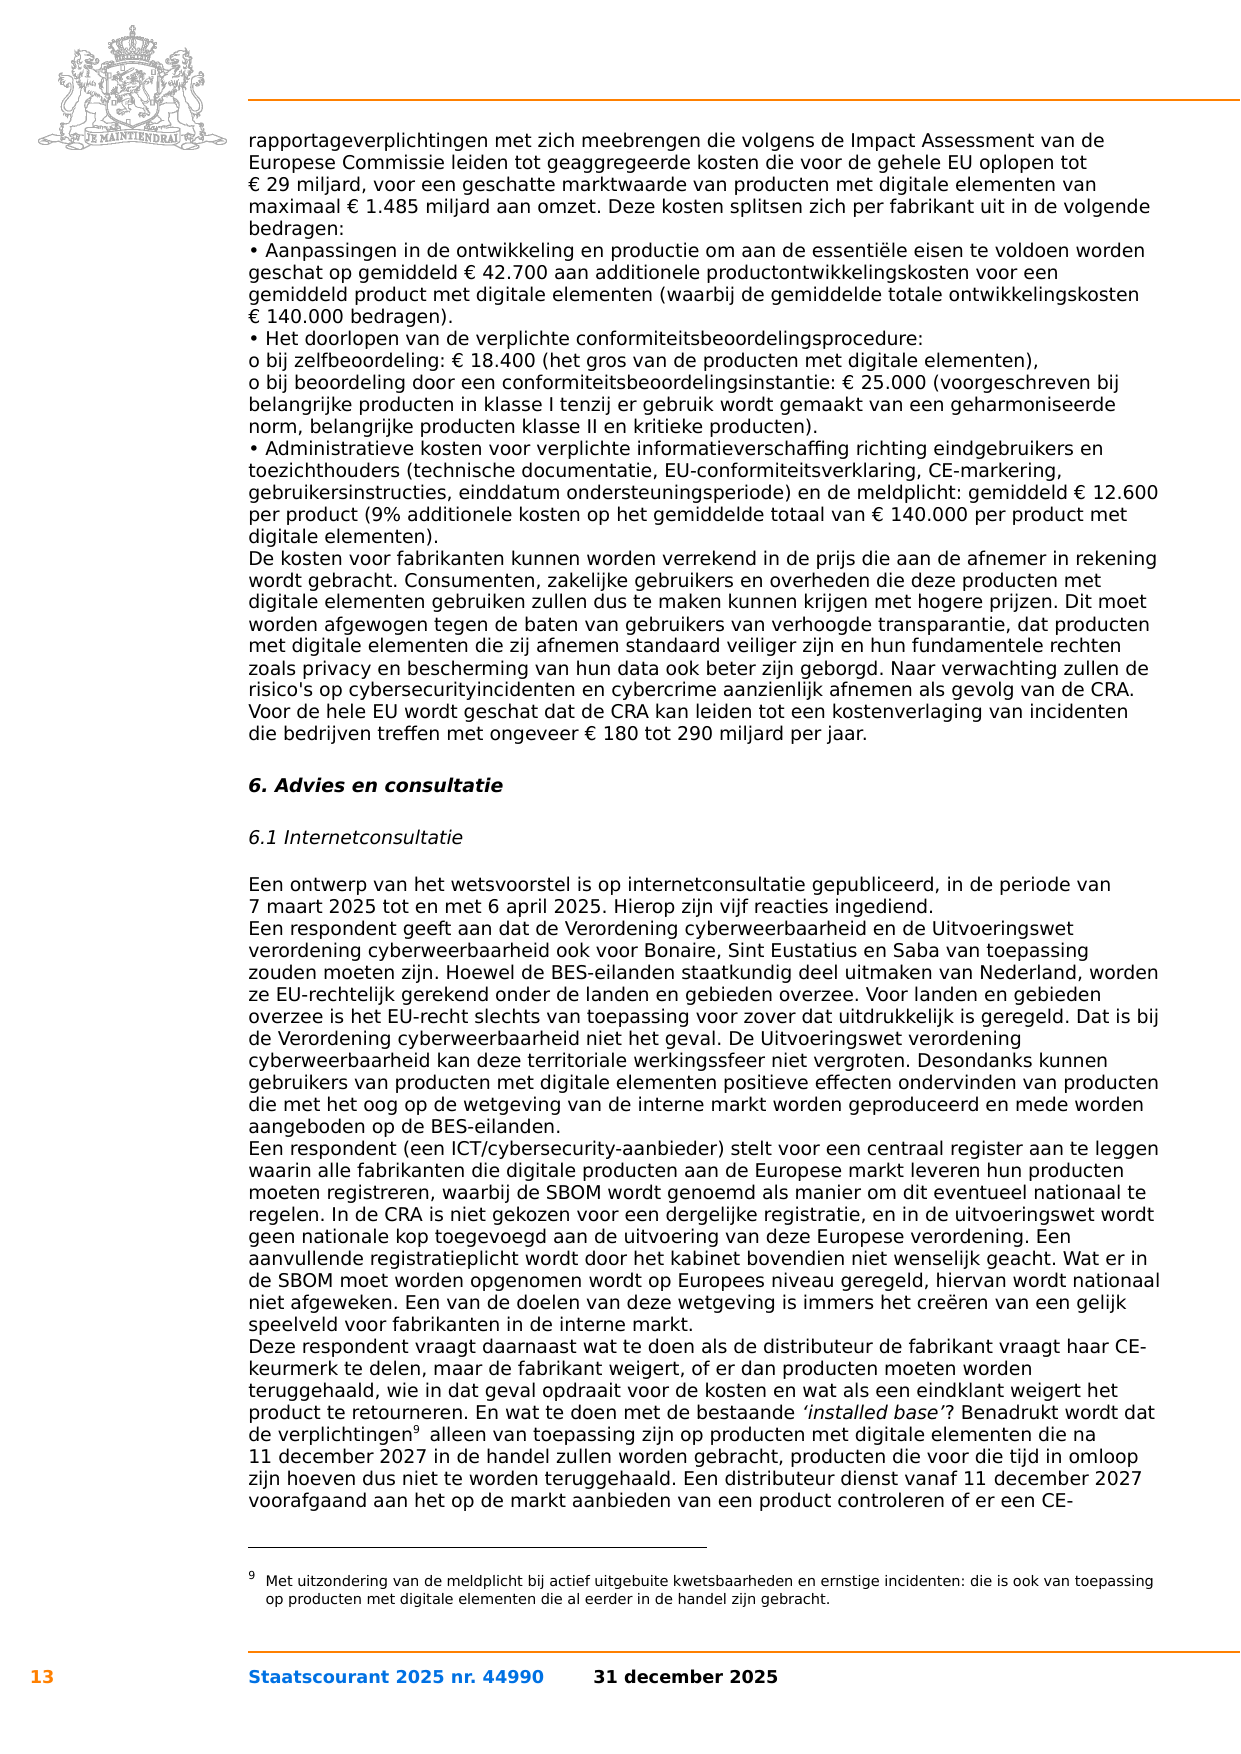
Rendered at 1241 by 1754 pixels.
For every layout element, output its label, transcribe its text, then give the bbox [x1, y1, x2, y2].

text De kosten voor fabrikanten kunnen worden verrekend in de prijs die aan de afnemer in rekening wordt gebracht. Consumenten, zakelijke gebruikers en overheden die deze producten met digitale elementen gebruiken zullen dus te maken kunnen krijgen met hogere prijzen. Dit moet worden afgewogen tegen de baten van gebruikers van verhoogde transparantie, dat producten met digitale elementen die zij afnemen standaard veiliger zijn en hun fundamentele rechten zoals privacy en bescherming van hun data ook beter zijn geborgd. Naar verwachting zullen de risico's op cybersecurityincidenten en cybercrime aanzienlijk afnemen als gevolg van de CRA. Voor de hele EU wordt geschat dat de CRA kan leiden tot een kostenverlaging van incidenten die bedrijven treffen met ongeveer € 180 tot 290 miljard per jaar. [248, 547, 1163, 745]
subtitle 6.1 Internetconsultatie [248, 827, 1163, 849]
text Een respondent (een ICT/cybersecurity-aanbieder) stelt voor een centraal register aan te leggen waarin alle fabrikanten die digitale producten aan de Europese markt leveren hun producten moeten registreren, waarbij de SBOM wordt genoemd als manier om dit eventueel nationaal te regelen. In de CRA is niet gekozen voor een dergelijke registratie, en in de uitvoeringswet wordt geen nationale kop toegevoegd aan de uitvoering van deze Europese verordening. Een aanvullende registratieplicht wordt door het kabinet bovendien niet wenselijk geacht. Wat er in de SBOM moet worden opgenomen wordt op Europees niveau geregeld, hiervan wordt nationaal niet afgeweken. Een van de doelen van deze wetgeving is immers het creëren van een gelijk speelveld voor fabrikanten in de interne markt. [248, 1138, 1163, 1336]
text Deze respondent vraagt daarnaast wat te doen als de distributeur de fabrikant vraagt haar CE-keurmerk te delen, maar de fabrikant weigert, of er dan producten moeten worden teruggehaald, wie in dat geval opdraait voor de kosten en wat als een eindklant weigert het product te retourneren. En wat te doen met de bestaande ‘installed base’? Benadrukt wordt dat de verplichtingen alleen van toepassing zijn op producten met digitale elementen die na 11 december 2027 in de handel zullen worden gebracht, producten die voor die tijd in omloop zijn hoeven dus niet te worden teruggehaald. Een distributeur dienst vanaf 11 december 2027 voorafgaand aan het op de markt aanbieden van een product controleren of er een CE- [248, 1336, 1163, 1512]
picture [38, 25, 227, 150]
text o bij zelfbeoordeling: € 18.400 (het gros van de producten met digitale elementen), [248, 350, 1163, 372]
text • Het doorlopen van de verplichte conformiteitsbeoordelingsprocedure: [248, 328, 1163, 350]
text rapportageverplichtingen met zich meebrengen die volgens de Impact Assessment van de Europese Commissie leiden tot geaggregeerde kosten die voor de gehele EU oplopen tot € 29 miljard, voor een geschatte marktwaarde van producten met digitale elementen van maximaal € 1.485 miljard aan omzet. Deze kosten splitsen zich per fabrikant uit in de volgende bedragen: [248, 130, 1163, 240]
text Een respondent geeft aan dat de Verordening cyberweerbaarheid en de Uitvoeringswet verordening cyberweerbaarheid ook voor Bonaire, Sint Eustatius en Saba van toepassing zouden moeten zijn. Hoewel de BES-eilanden staatkundig deel uitmaken van Nederland, worden ze EU-rechtelijk gerekend onder de landen en gebieden overzee. Voor landen en gebieden overzee is het EU-recht slechts van toepassing voor zover dat uitdrukkelijk is geregeld. Dat is bij de Verordening cyberweerbaarheid niet het geval. De Uitvoeringswet verordening cyberweerbaarheid kan deze territoriale werkingssfeer niet vergroten. Desondanks kunnen gebruikers van producten met digitale elementen positieve effecten ondervinden van producten die met het oog op de wetgeving van de interne markt worden geproduceerd en mede worden aangeboden op de BES-eilanden. [248, 918, 1163, 1138]
text • Administratieve kosten voor verplichte informatieverschaffing richting eindgebruikers en toezichthouders (technische documentatie, EU-conformiteitsverklaring, CE-markering, gebruikersinstructies, einddatum ondersteuningsperiode) en de meldplicht: gemiddeld € 12.600 per product (9% additionele kosten op het gemiddelde totaal van € 140.000 per product met digitale elementen). [248, 438, 1163, 547]
text o bij beoordeling door een conformiteitsbeoordelingsinstantie: € 25.000 (voorgeschreven bij belangrijke producten in klasse I tenzij er gebruik wordt gemaakt van een geharmoniseerde norm, belangrijke producten klasse II en kritieke producten). [248, 372, 1163, 438]
text Een ontwerp van het wetsvoorstel is op internetconsultatie gepubliceerd, in de periode van 7 maart 2025 tot en met 6 april 2025. Hierop zijn vijf reacties ingediend. [248, 874, 1163, 918]
text Met uitzondering van de meldplicht bij actief uitgebuite kwetsbaarheden en ernstige incidenten: die is ook van toepassing op producten met digitale elementen die al eerder in de handel zijn gebracht. [248, 1569, 1163, 1608]
text • Aanpassingen in de ontwikkeling en productie om aan de essentiële eisen te voldoen worden geschat op gemiddeld € 42.700 aan additionele productontwikkelingskosten voor een gemiddeld product met digitale elementen (waarbij de gemiddelde totale ontwikkelingskosten € 140.000 bedragen). [248, 240, 1163, 328]
subtitle 6. Advies en consultatie [248, 775, 1163, 797]
